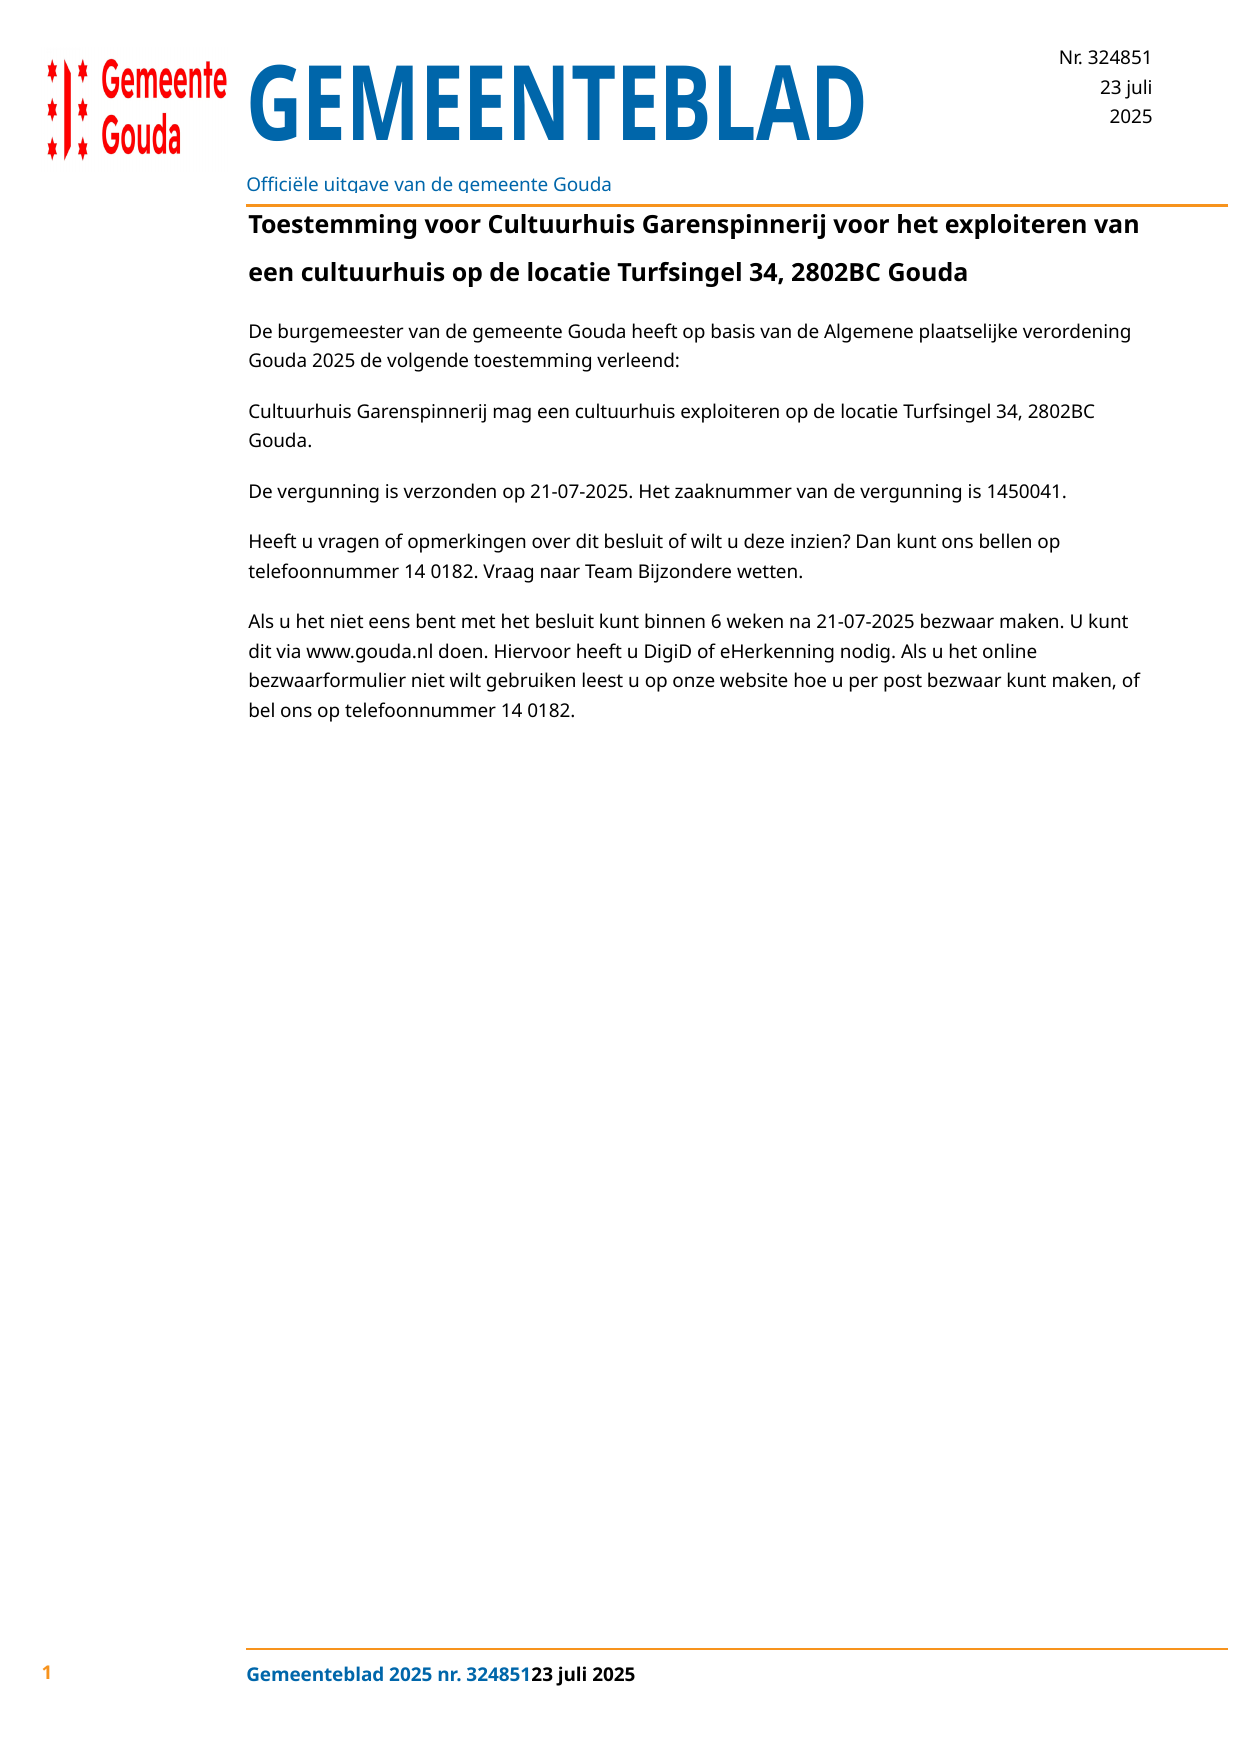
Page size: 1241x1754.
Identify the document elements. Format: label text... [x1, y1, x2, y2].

text De vergunning is verzonden op 21-07-2025. Het zaaknummer van de vergunning is 1450041. [248, 478, 1152, 504]
picture [41, 47, 231, 172]
text De burgemeester van de gemeente Gouda heeft op basis van de Algemene plaatselijke verordening Gouda 2025 de volgende toestemming verleend: [248, 318, 1152, 373]
text Als u het niet eens bent met het besluit kunt binnen 6 weken na 21-07-2025 bezwaar maken. U kunt dit via www.gouda.nl doen. Hiervoor heeft u DigiD of eHerkenning nodig. Als u het online bezwaarformulier niet wilt gebruiken leest u op onze website hoe u per post bezwaar kunt maken, of bel ons op telefoonnummer 14 0182. [248, 608, 1152, 723]
text Heeft u vragen of opmerkingen over dit besluit of wilt u deze inzien? Dan kunt ons bellen op telefoonnummer 14 0182. Vraag naar Team Bijzondere wetten. [248, 528, 1152, 584]
text Cultuurhuis Garenspinnerij mag een cultuurhuis exploiteren op de locatie Turfsingel 34, 2802BC Gouda. [248, 398, 1152, 453]
text Toestemming voor Cultuurhuis Garenspinnerij voor het exploiteren van een cultuurhuis op de locatie Turfsingel 34, 2802BC Gouda [248, 207, 1152, 288]
